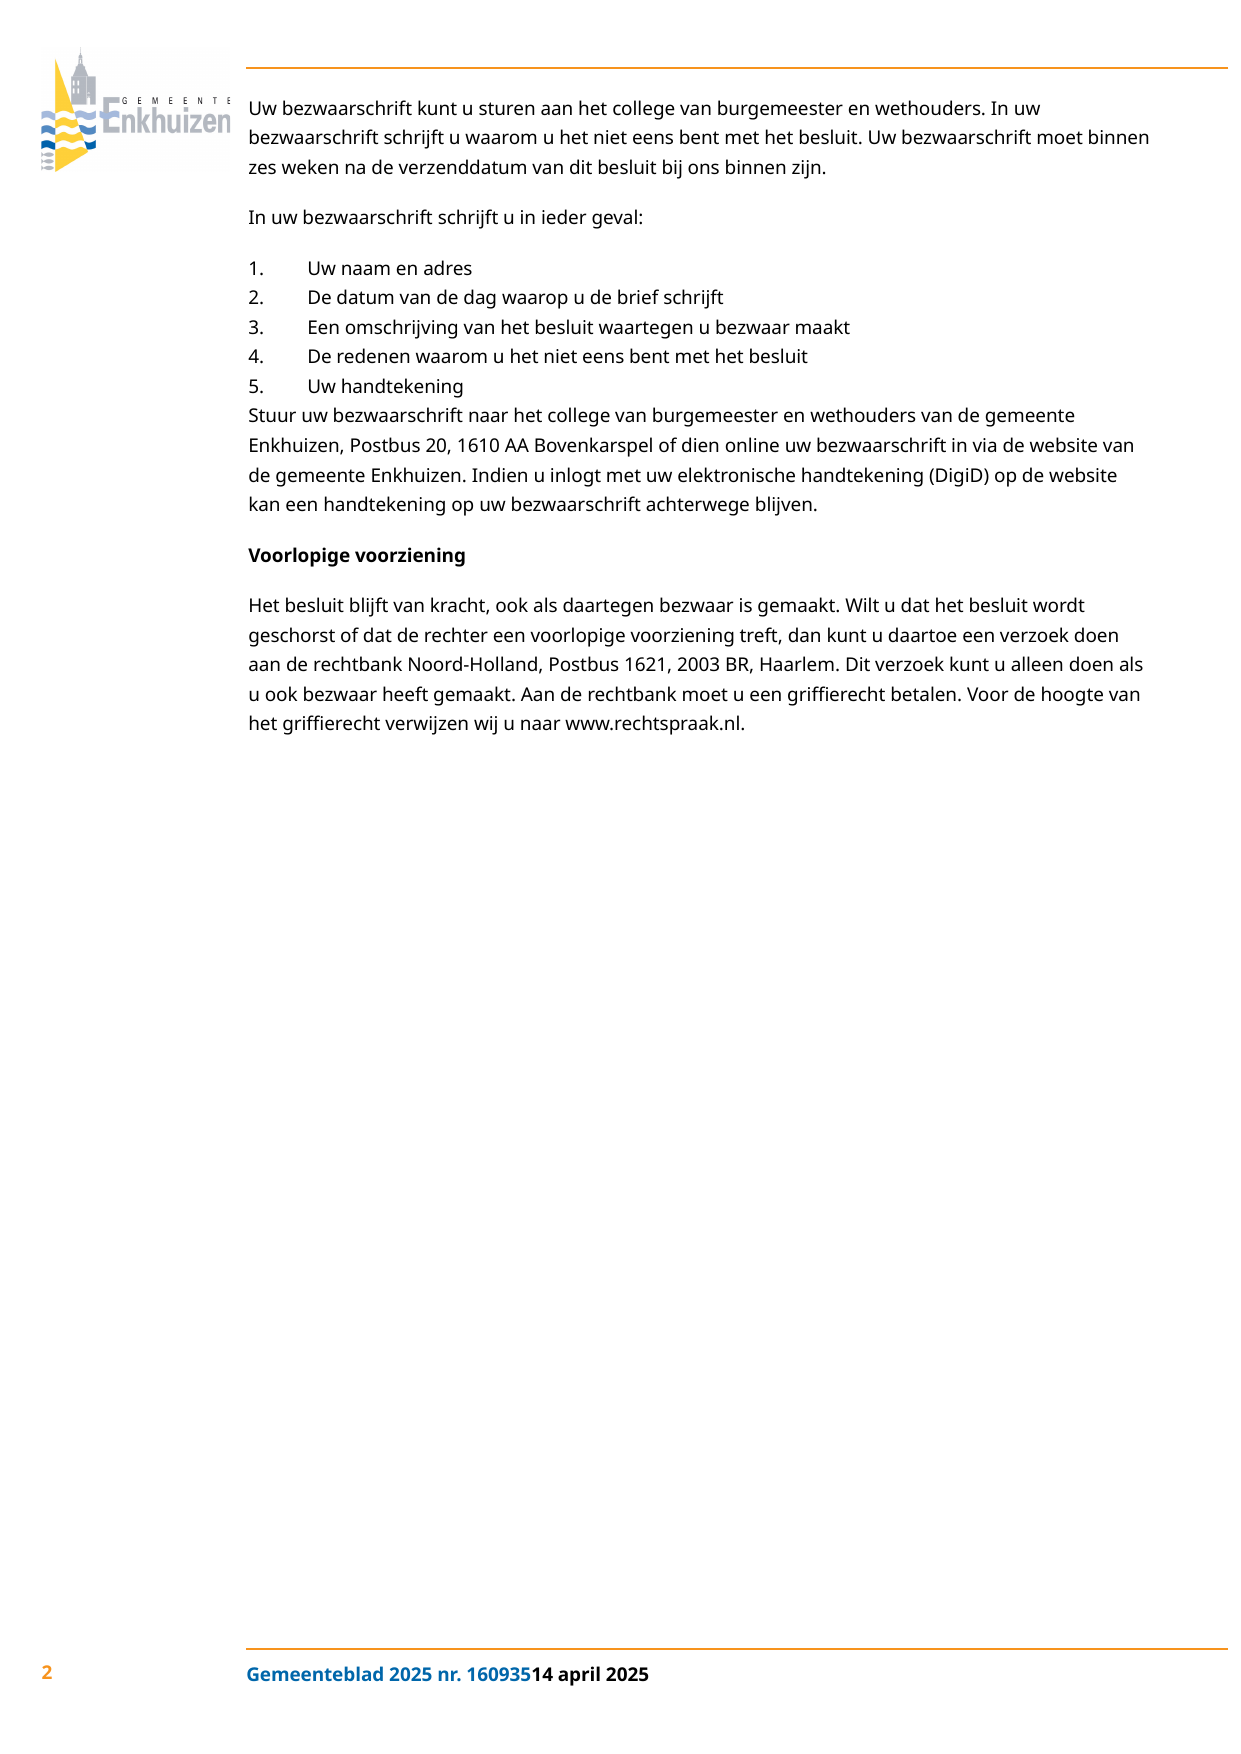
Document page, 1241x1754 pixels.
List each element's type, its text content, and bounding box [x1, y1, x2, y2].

list Uw handtekening [248, 373, 1152, 399]
text Het besluit blijft van kracht, ook als daartegen bezwaar is gemaakt. Wilt u dat het besluit wordt geschorst of dat de rechter een voorlopige voorziening treft, dan kunt u daartoe een verzoek doen aan de rechtbank Noord-Holland, Postbus 1621, 2003 BR, Haarlem. Dit verzoek kunt u alleen doen als u ook bezwaar heeft gemaakt. Aan de rechtbank moet u een griffierecht betalen. Voor de hoogte van het griffierecht verwijzen wij u naar www.rechtspraak.nl. [248, 592, 1152, 736]
list Een omschrijving van het besluit waartegen u bezwaar maakt [248, 314, 1152, 340]
list De datum van de dag waarop u de brief schrijft [248, 284, 1152, 310]
text Uw bezwaarschrift kunt u sturen aan het college van burgemeester en wethouders. In uw bezwaarschrift schrijft u waarom u het niet eens bent met het besluit. Uw bezwaarschrift moet binnen zes weken na de verzenddatum van dit besluit bij ons binnen zijn. [248, 95, 1152, 180]
text Stuur uw bezwaarschrift naar het college van burgemeester en wethouders van de gemeente Enkhuizen, Postbus 20, 1610 AA Bovenkarspel of dien online uw bezwaarschrift in via de website van de gemeente Enkhuizen. Indien u inlogt met uw elektronische handtekening (DigiD) op de website kan een handtekening op uw bezwaarschrift achterwege blijven. [248, 403, 1152, 517]
list De redenen waarom u het niet eens bent met het besluit [248, 343, 1152, 369]
text Voorlopige voorziening [248, 542, 1152, 568]
list Uw naam en adres [248, 255, 1152, 281]
text In uw bezwaarschrift schrijft u in ieder geval: [248, 204, 1152, 230]
picture [41, 47, 231, 172]
